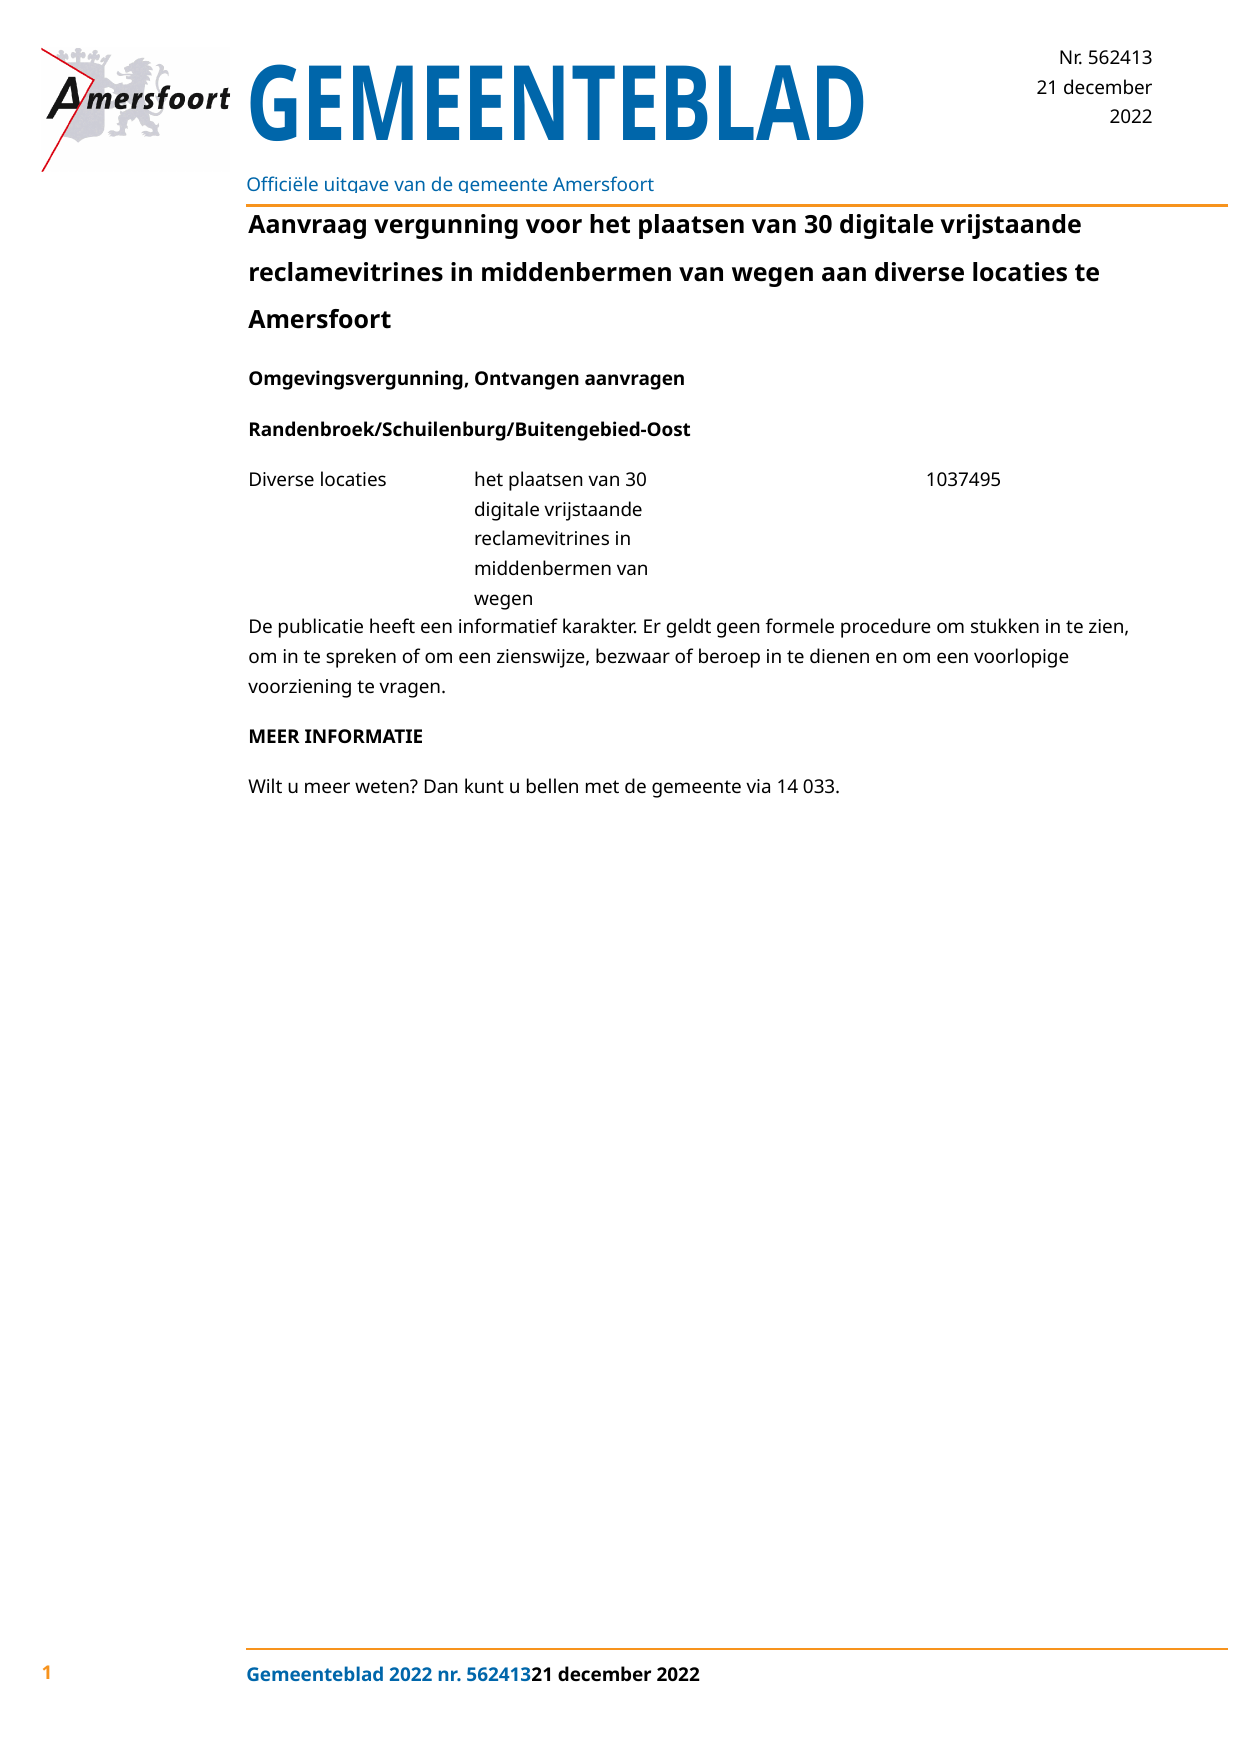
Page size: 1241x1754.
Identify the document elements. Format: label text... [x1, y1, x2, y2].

text MEER INFORMATIE [248, 723, 1152, 749]
text Aanvraag vergunning voor het plaatsen van 30 digitale vrijstaande reclamevitrines in middenbermen van wegen aan diverse locaties te Amersfoort [248, 207, 1152, 336]
text Wilt u meer weten? Dan kunt u bellen met de gemeente via 14 033. [248, 774, 1152, 799]
table_header [700, 466, 926, 611]
text De publicatie heeft een informatief karakter. Er geldt geen formele procedure om stukken in te zien, om in te spreken of om een zienswijze, bezwaar of beroep in te dienen en om een voorlopige voorziening te vragen. [248, 614, 1152, 699]
picture [41, 47, 231, 172]
table_header 1037495 [926, 466, 1152, 611]
table_header Diverse locaties [248, 466, 474, 611]
text Omgevingsvergunning, Ontvangen aanvragen [248, 366, 1152, 391]
table_header het plaatsen van 30 digitale vrijstaande reclamevitrines in middenbermen van wegen [474, 466, 700, 611]
text Randenbroek/Schuilenburg/Buitengebied-Oost [248, 416, 1152, 442]
